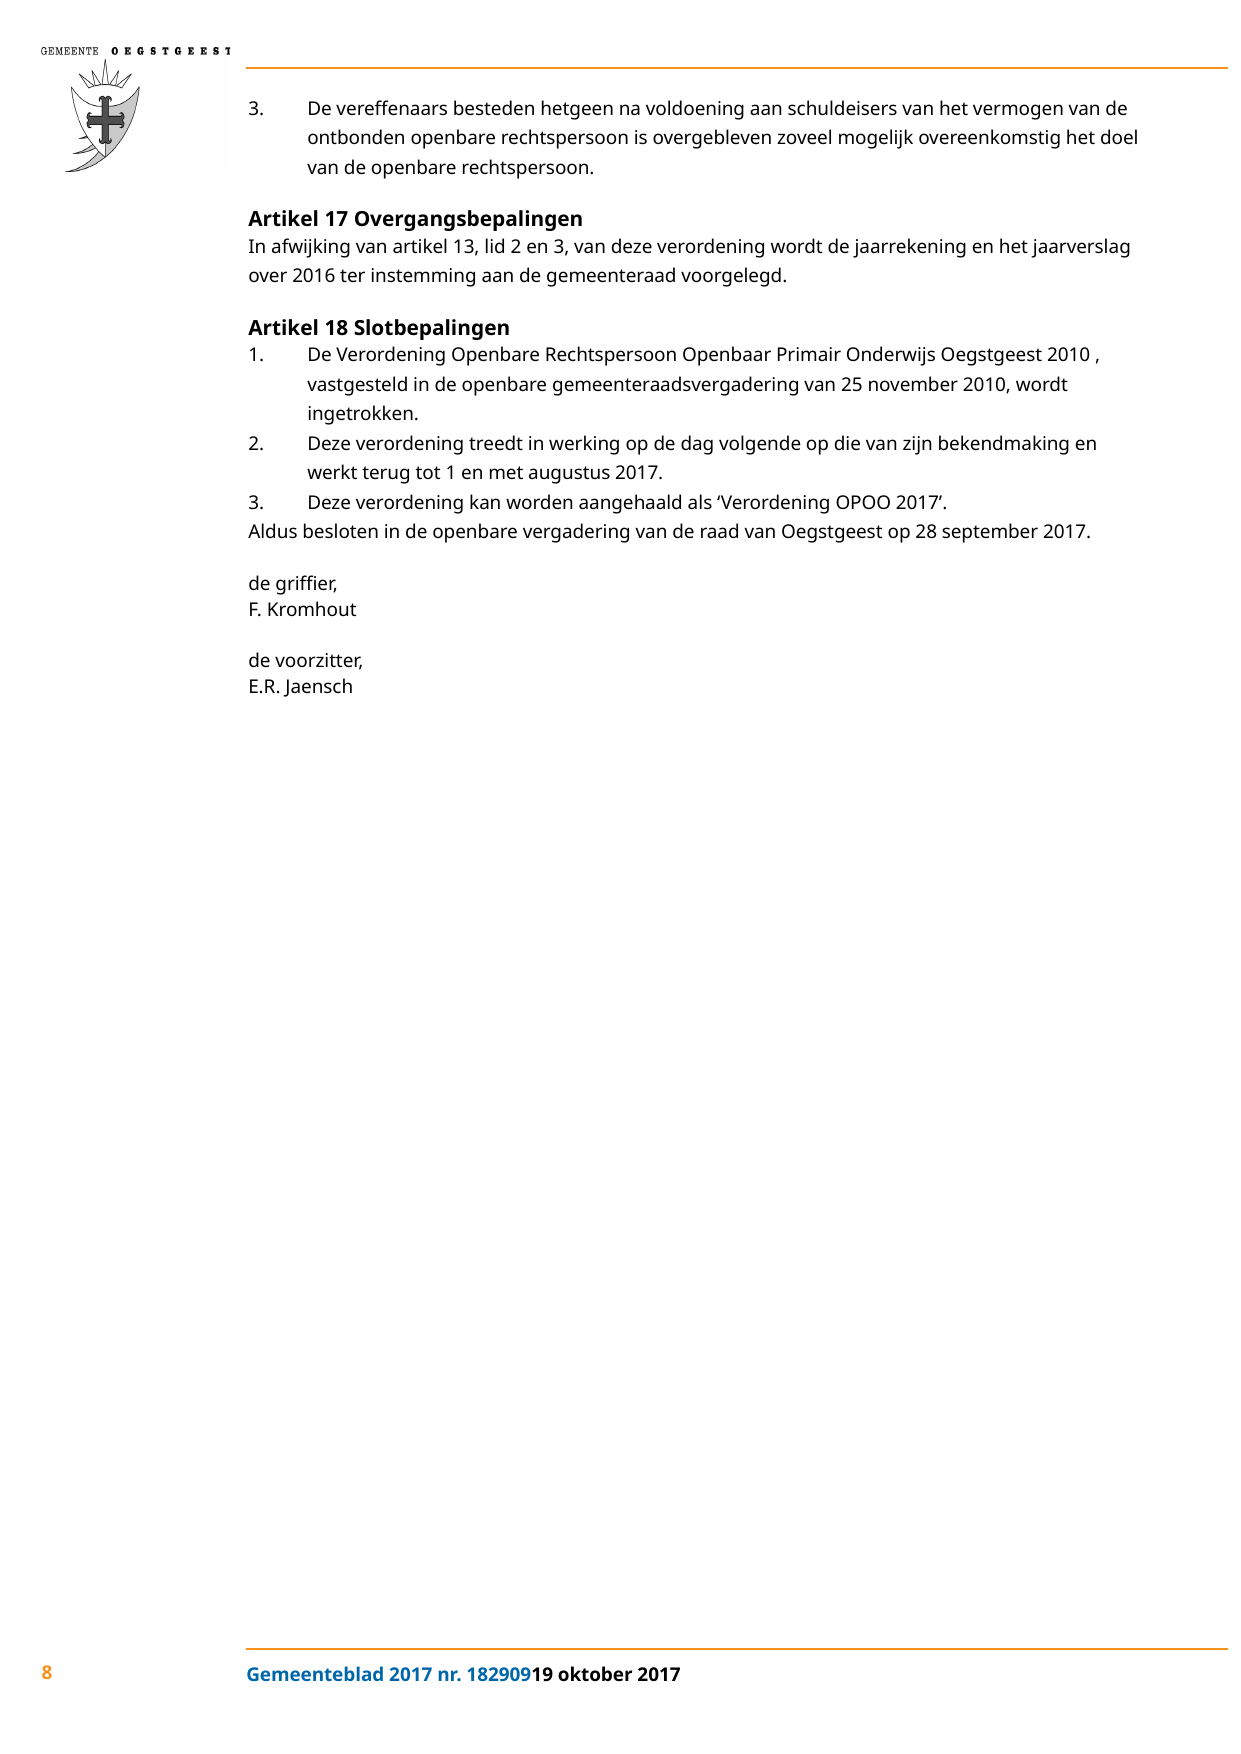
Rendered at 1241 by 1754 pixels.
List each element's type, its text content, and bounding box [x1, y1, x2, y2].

list Deze verordening kan worden aangehaald als ‘Verordening OPOO 2017’. [248, 489, 1152, 515]
text E.R. Jaensch [248, 673, 1152, 699]
list Deze verordening treedt in werking op de dag volgende op die van zijn bekendmaking en werkt terug tot 1 en met augustus 2017. [248, 430, 1152, 485]
picture [41, 47, 231, 172]
list De vereffenaars besteden hetgeen na voldoening aan schuldeisers van het vermogen van de ontbonden openbare rechtspersoon is overgebleven zoveel mogelijk overeenkomstig het doel van de openbare rechtspersoon. [248, 95, 1152, 180]
text Aldus besloten in de openbare vergadering van de raad van Oegstgeest op 28 september 2017. [248, 519, 1152, 544]
text In afwijking van artikel 13, lid 2 en 3, van deze verordening wordt de jaarrekening en het jaarverslag over 2016 ter instemming aan de gemeenteraad voorgelegd. [248, 233, 1152, 288]
text Artikel 18 Slotbepalingen [248, 313, 1152, 341]
list De Verordening Openbare Rechtspersoon Openbaar Primair Onderwijs Oegstgeest 2010 , vastgesteld in de openbare gemeenteraadsvergadering van 25 november 2010, wordt ingetrokken. [248, 341, 1152, 426]
text de voorzitter, [248, 647, 1152, 673]
text Artikel 17 Overgangsbepalingen [248, 204, 1152, 233]
text F. Kromhout [248, 596, 1152, 622]
text de griffier, [248, 570, 1152, 596]
